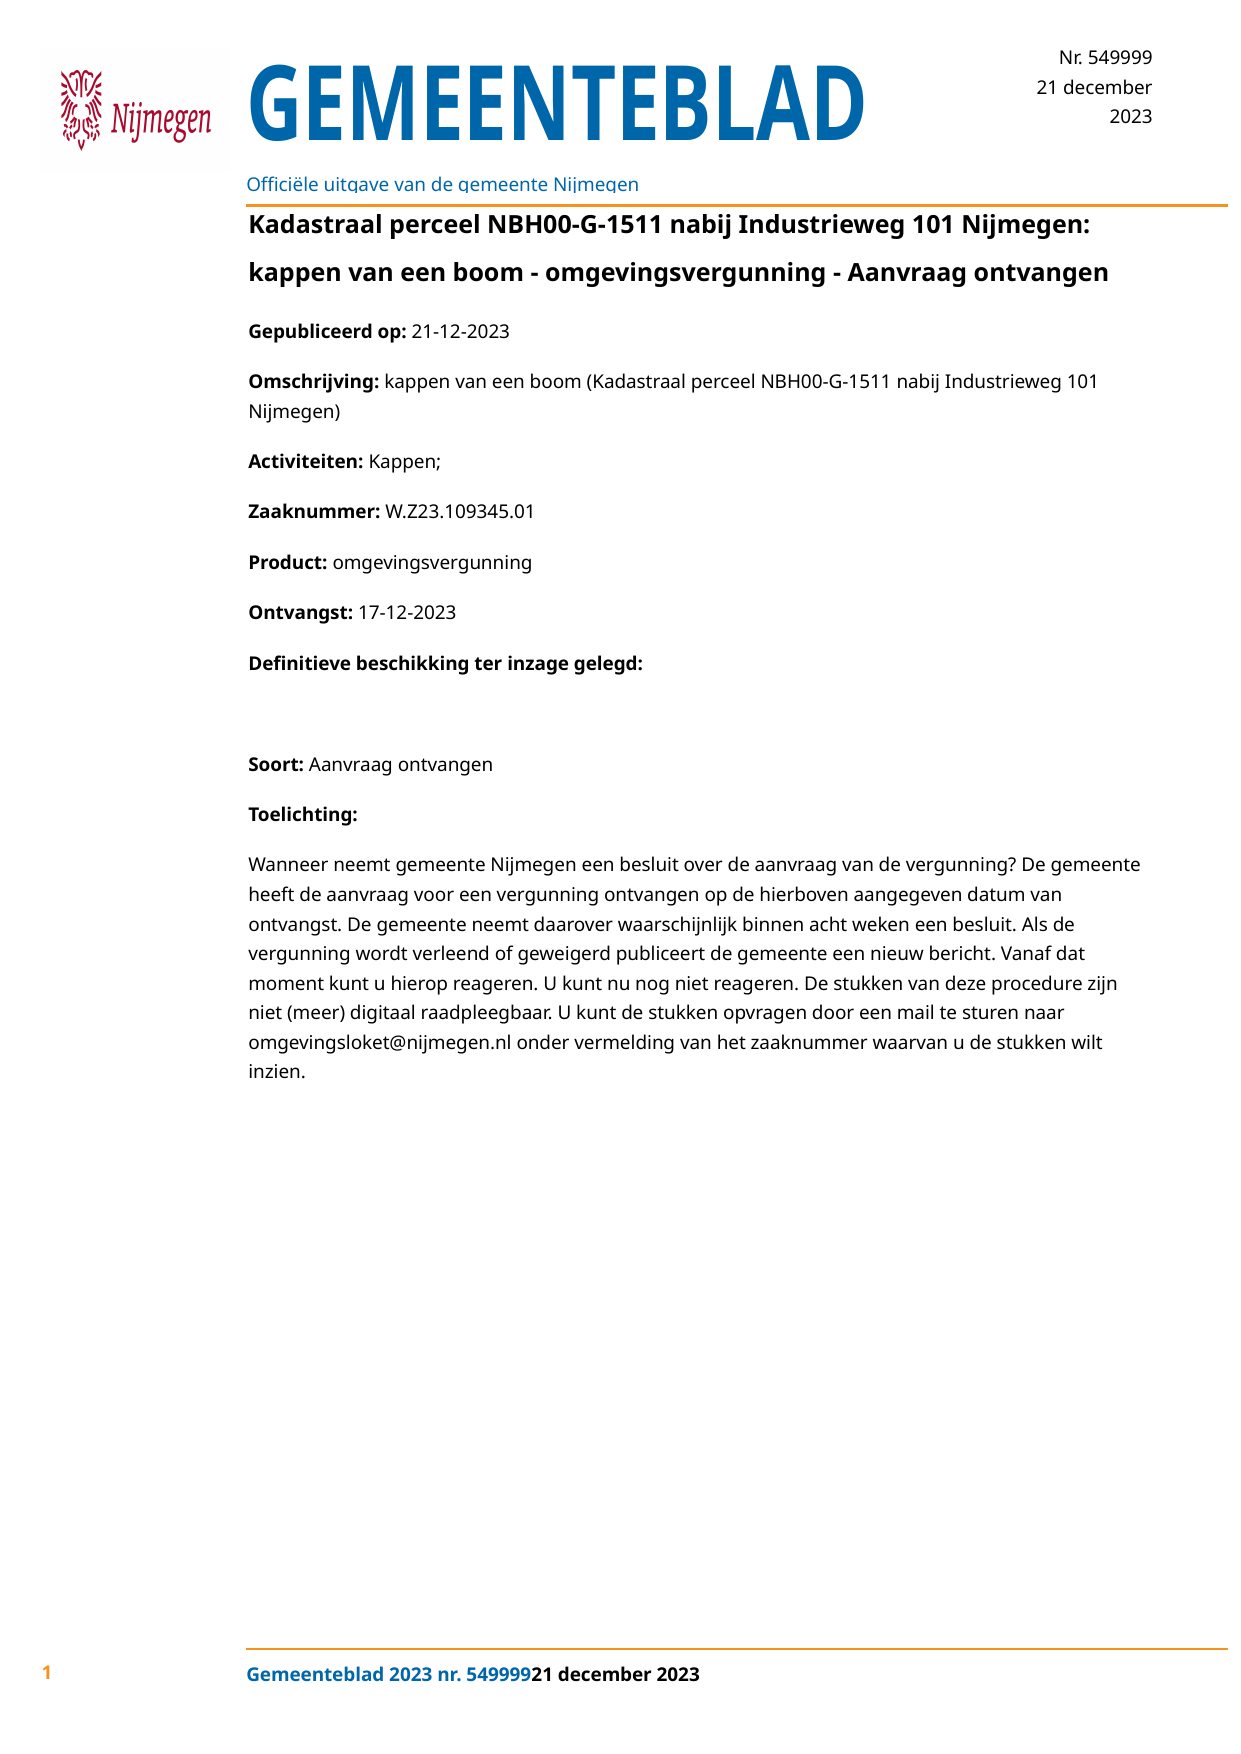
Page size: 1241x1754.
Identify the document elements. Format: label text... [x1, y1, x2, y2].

text Omschrijving: kappen van een boom (Kadastraal perceel NBH00-G-1511 nabij Industrieweg 101 Nijmegen) [248, 368, 1152, 424]
text Product: omgevingsvergunning [248, 549, 1152, 575]
text Kadastraal perceel NBH00-G-1511 nabij Industrieweg 101 Nijmegen: kappen van een boom - omgevingsvergunning - Aanvraag ontvangen [248, 207, 1152, 288]
picture [41, 47, 231, 172]
text Toelichting: [248, 801, 1152, 827]
text Definitieve beschikking ter inzage gelegd: [248, 650, 1152, 676]
text Soort: Aanvraag ontvangen [248, 751, 1152, 777]
text Activiteiten: Kappen; [248, 448, 1152, 474]
text Zaaknummer: W.Z23.109345.01 [248, 499, 1152, 524]
text Wanneer neemt gemeente Nijmegen een besluit over de aanvraag van de vergunning? De gemeente heeft de aanvraag voor een vergunning ontvangen op de hierboven aangegeven datum van ontvangst. De gemeente neemt daarover waarschijnlijk binnen acht weken een besluit. Als de vergunning wordt verleend of geweigerd publiceert de gemeente een nieuw bericht. Vanaf dat moment kunt u hierop reageren. U kunt nu nog niet reageren. De stukken van deze procedure zijn niet (meer) digitaal raadpleegbaar. U kunt de stukken opvragen door een mail te sturen naar omgevingsloket@nijmegen.nl onder vermelding van het zaaknummer waarvan u de stukken wilt inzien. [248, 852, 1152, 1084]
text Gepubliceerd op: 21-12-2023 [248, 318, 1152, 344]
text Ontvangst: 17-12-2023 [248, 599, 1152, 625]
